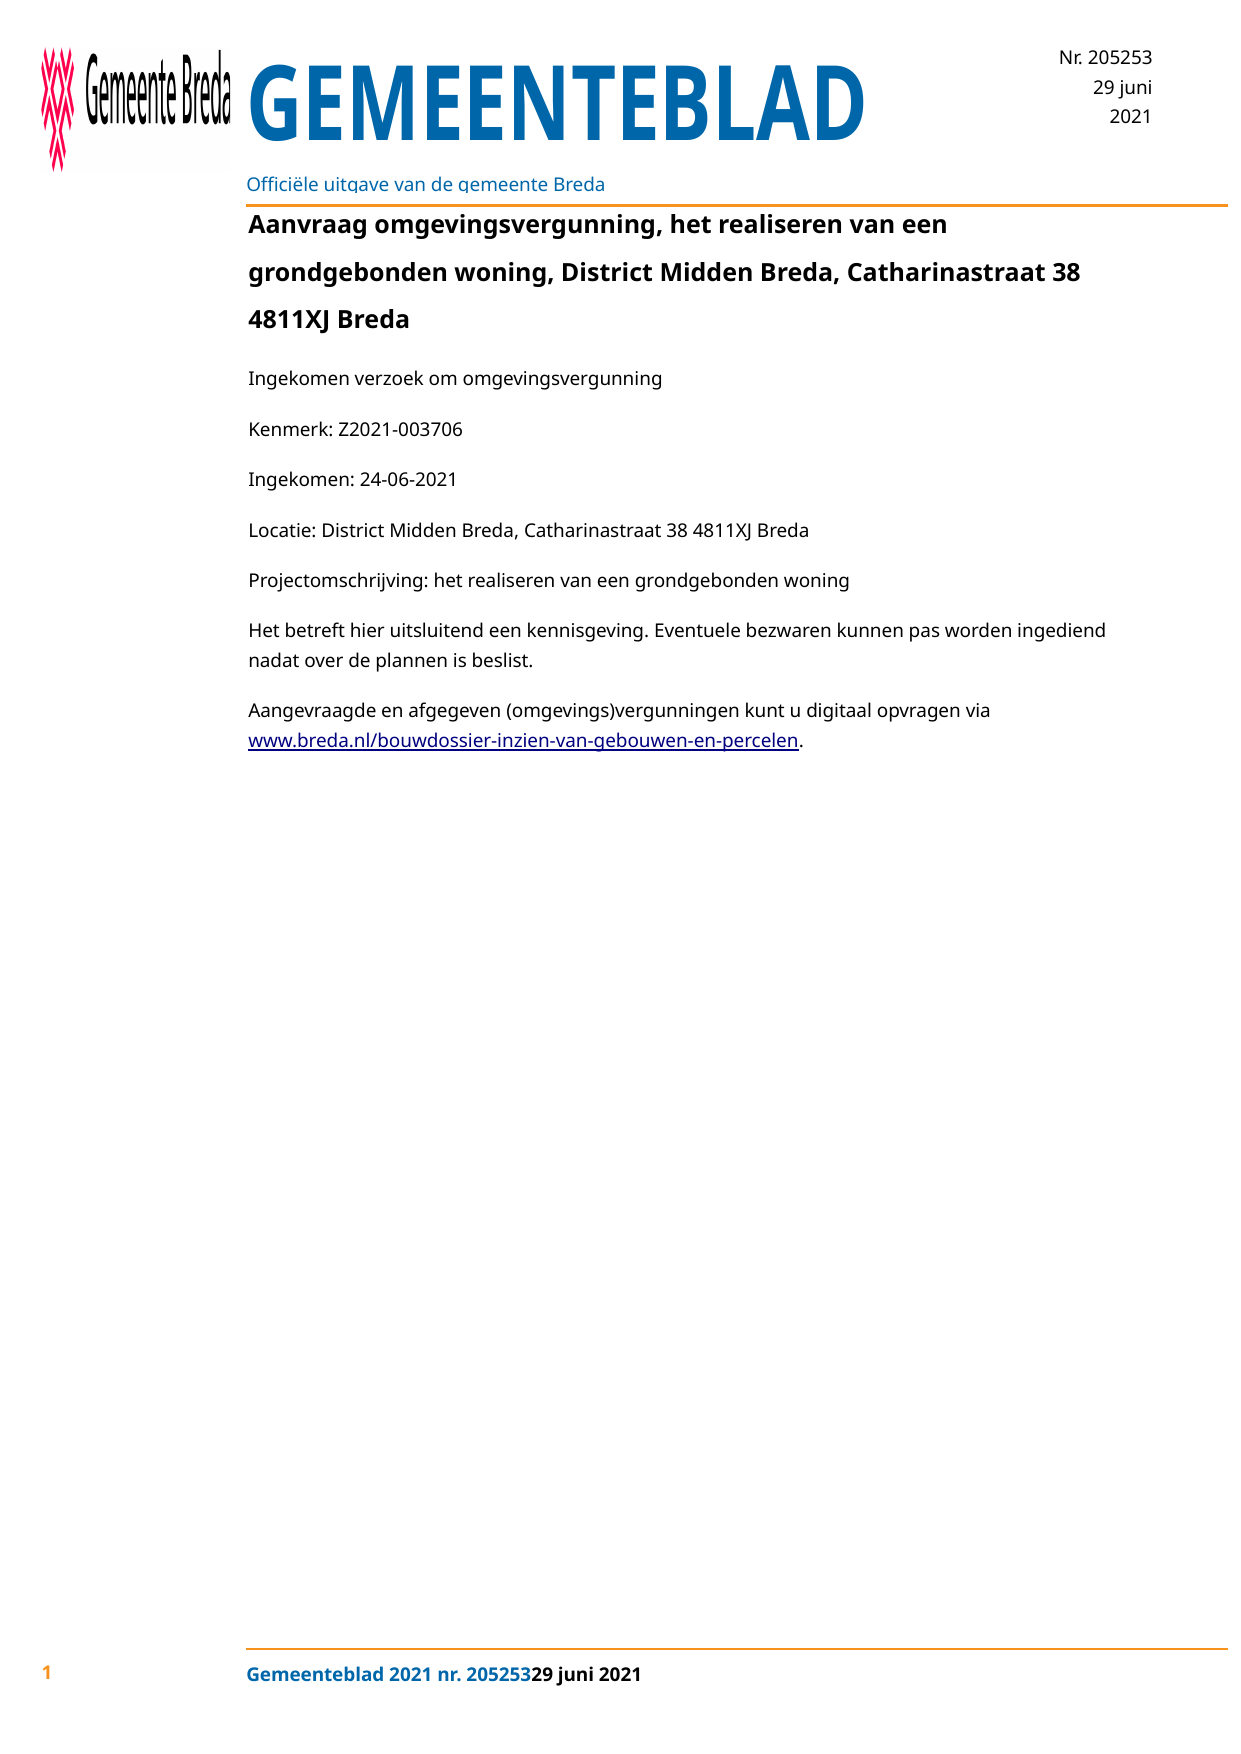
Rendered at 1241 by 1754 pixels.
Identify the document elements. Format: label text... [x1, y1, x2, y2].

picture [41, 47, 231, 172]
text Aangevraagde en afgegeven (omgevings)vergunningen kunt u digitaal opvragen via www.breda.nl/bouwdossier-inzien-van-gebouwen-en-percelen. [248, 698, 1152, 753]
text Aanvraag omgevingsvergunning, het realiseren van een grondgebonden woning, District Midden Breda, Catharinastraat 38 4811XJ Breda [248, 207, 1152, 336]
text Kenmerk: Z2021-003706 [248, 416, 1152, 442]
text Het betreft hier uitsluitend een kennisgeving. Eventuele bezwaren kunnen pas worden ingediend nadat over de plannen is beslist. [248, 618, 1152, 673]
text Ingekomen: 24-06-2021 [248, 466, 1152, 492]
text Ingekomen verzoek om omgevingsvergunning [248, 366, 1152, 391]
text Projectomschrijving: het realiseren van een grondgebonden woning [248, 567, 1152, 593]
text Locatie: District Midden Breda, Catharinastraat 38 4811XJ Breda [248, 517, 1152, 542]
